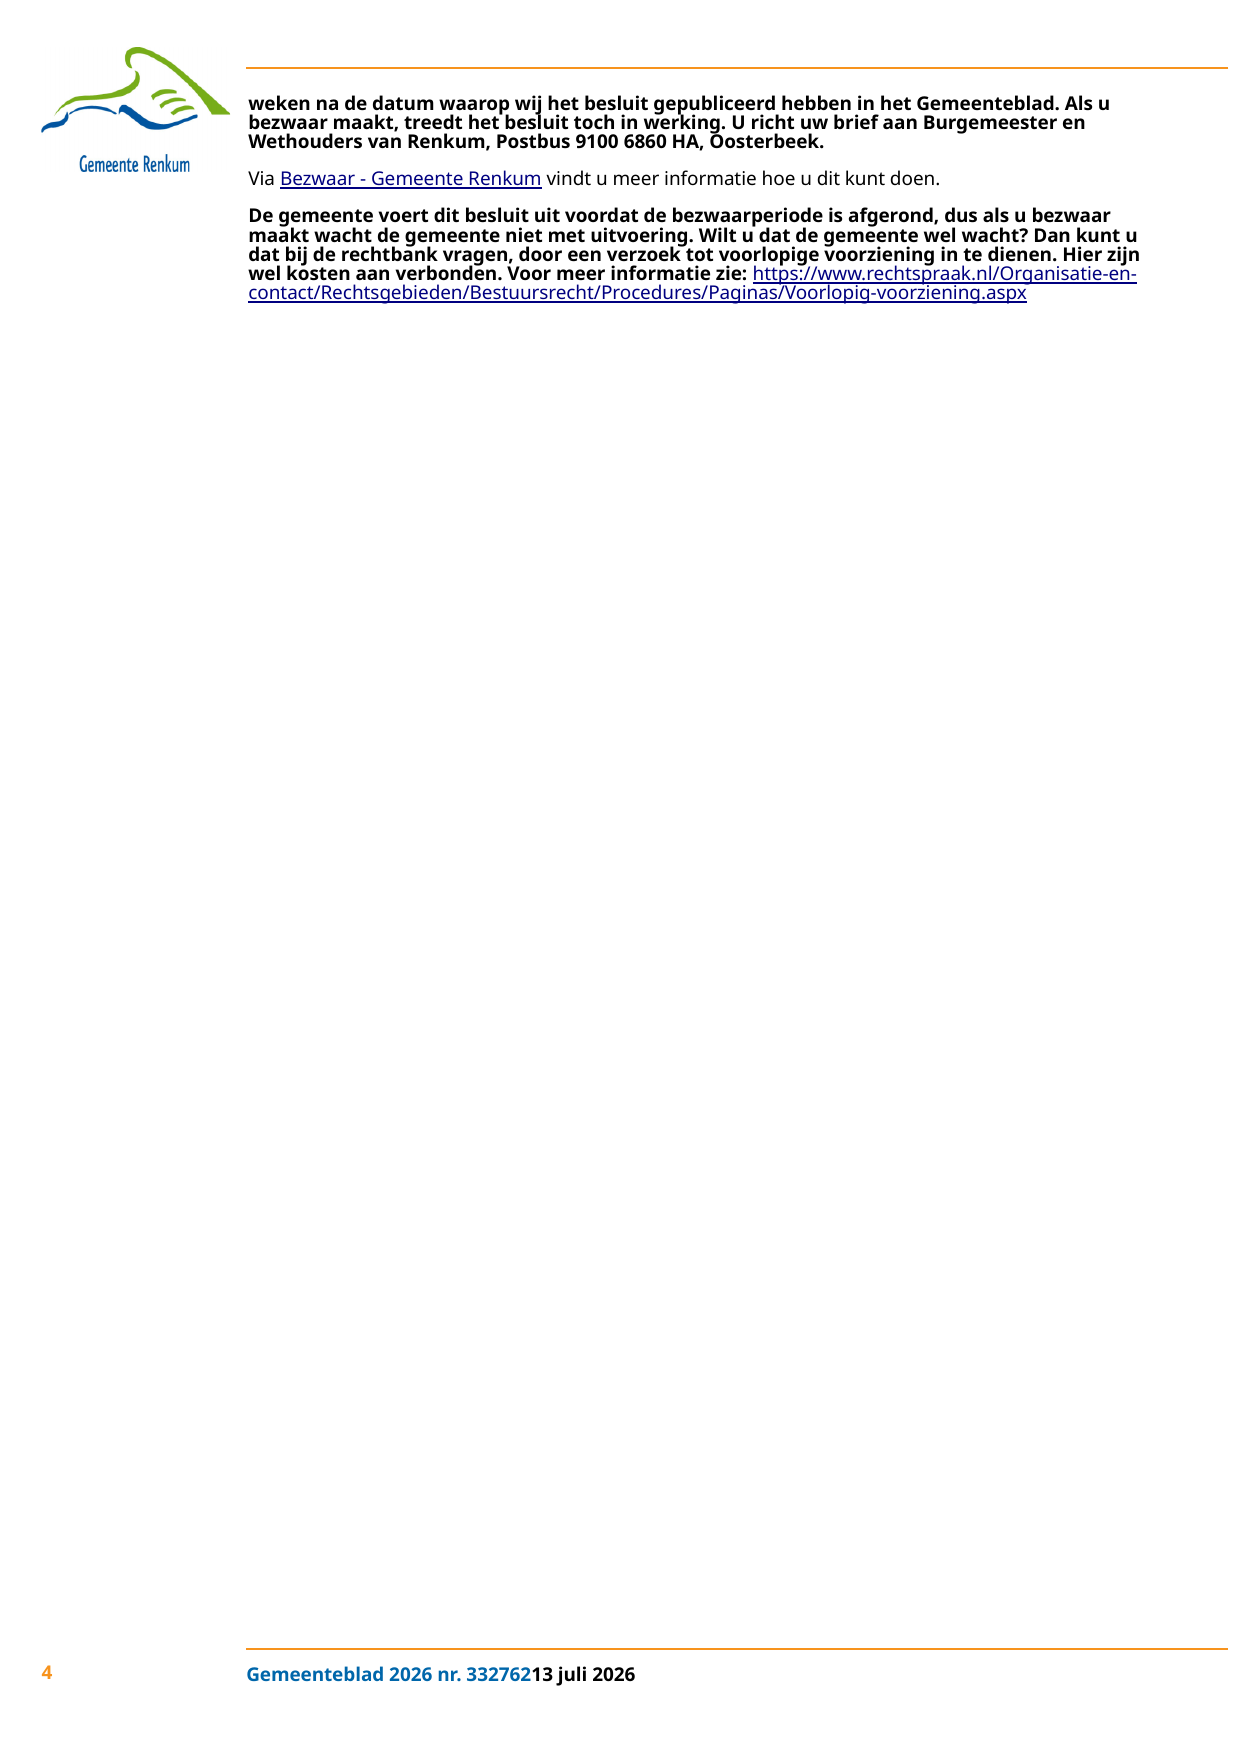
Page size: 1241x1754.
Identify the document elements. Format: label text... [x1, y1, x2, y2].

text De gemeente voert dit besluit uit voordat de bezwaarperiode is afgerond, dus als u bezwaar maakt wacht de gemeente niet met uitvoering. Wilt u dat de gemeente wel wacht? Dan kunt u dat bij de rechtbank vragen, door een verzoek tot voorlopige voorziening in te dienen. Hier zijn wel kosten aan verbonden. Voor meer informatie zie: https://www.rechtspraak.nl/Organisatie-en-contact/Rechtsgebieden/Bestuursrecht/Procedures/Paginas/Voorlopig-voorziening.aspx [248, 207, 1152, 304]
text Via Bezwaar - Gemeente Renkum vindt u meer informatie hoe u dit kunt doen. [248, 170, 1152, 189]
picture [41, 47, 231, 172]
text weken na de datum waarop wij het besluit gepubliceerd hebben in het Gemeenteblad. Als u bezwaar maakt, treedt het besluit toch in werking. U richt uw brief aan Burgemeester en Wethouders van Renkum, Postbus 9100 6860 HA, Oosterbeek. [248, 95, 1152, 153]
